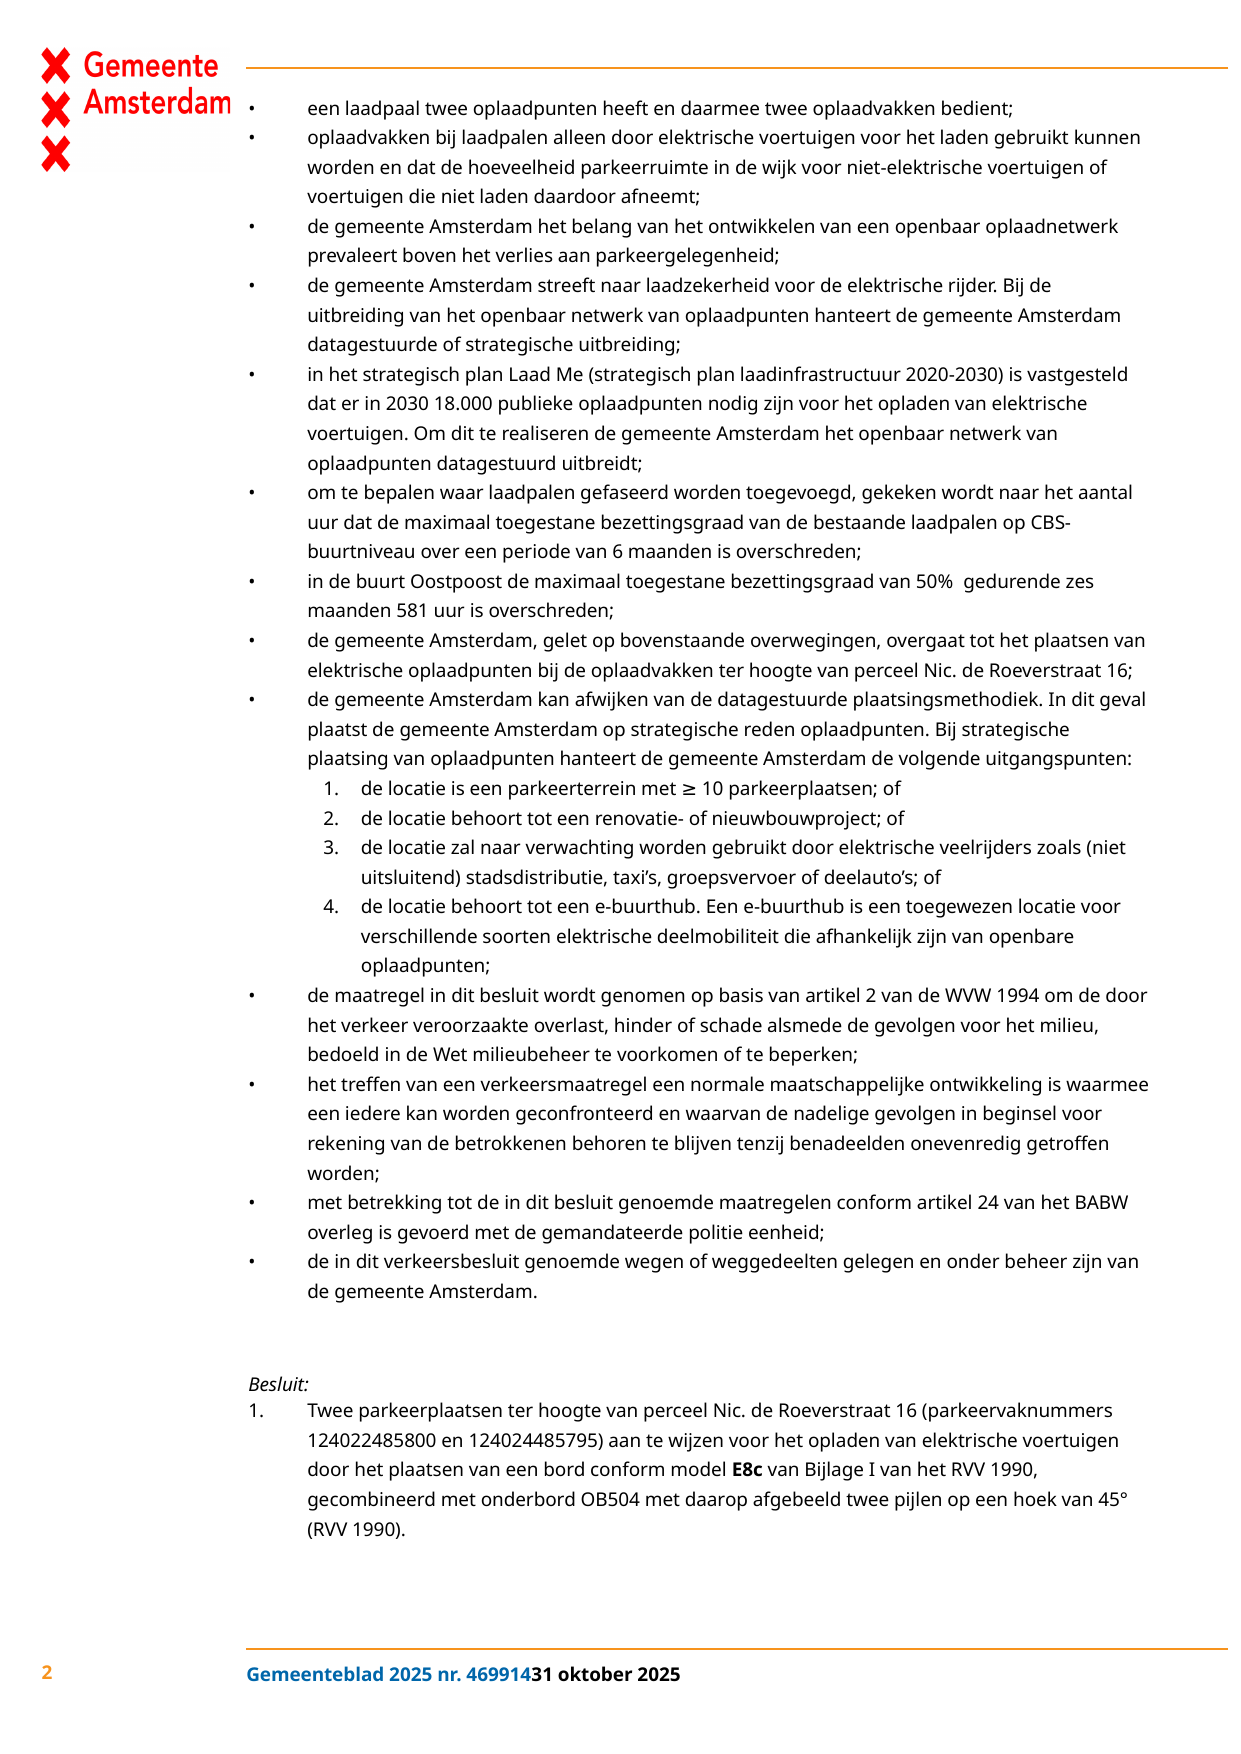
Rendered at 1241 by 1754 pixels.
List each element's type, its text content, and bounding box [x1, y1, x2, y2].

list de gemeente Amsterdam het belang van het ontwikkelen van een openbaar oplaadnetwerk prevaleert boven het verlies aan parkeergelegenheid; [248, 213, 1152, 268]
list de maatregel in dit besluit wordt genomen op basis van artikel 2 van de WVW 1994 om de door het verkeer veroorzaakte overlast, hinder of schade alsmede de gevolgen voor het milieu, bedoeld in de Wet milieubeheer te voorkomen of te beperken; [248, 982, 1152, 1067]
list in het strategisch plan Laad Me (strategisch plan laadinfrastructuur 2020-2030) is vastgesteld dat er in 2030 18.000 publieke oplaadpunten nodig zijn voor het opladen van elektrische voertuigen. Om dit te realiseren de gemeente Amsterdam het openbaar netwerk van oplaadpunten datagestuurd uitbreidt; [248, 361, 1152, 476]
list de locatie is een parkeerterrein met ≥ 10 parkeerplaatsen; of [323, 775, 1152, 801]
text Besluit: [248, 1372, 1152, 1397]
list de gemeente Amsterdam kan afwijken van de datagestuurde plaatsingsmethodiek. In dit geval plaatst de gemeente Amsterdam op strategische reden oplaadpunten. Bij strategische plaatsing van oplaadpunten hanteert de gemeente Amsterdam de volgende uitgangspunten: [248, 686, 1152, 771]
list de in dit verkeersbesluit genoemde wegen of weggedeelten gelegen en onder beheer zijn van de gemeente Amsterdam. [248, 1248, 1152, 1304]
list de gemeente Amsterdam streeft naar laadzekerheid voor de elektrische rijder. Bij de uitbreiding van het openbaar netwerk van oplaadpunten hanteert de gemeente Amsterdam datagestuurde of strategische uitbreiding; [248, 272, 1152, 357]
list met betrekking tot de in dit besluit genoemde maatregelen conform artikel 24 van het BABW overleg is gevoerd met de gemandateerde politie eenheid; [248, 1189, 1152, 1245]
list een laadpaal twee oplaadpunten heeft en daarmee twee oplaadvakken bedient; [248, 95, 1152, 121]
list in de buurt Oostpoost de maximaal toegestane bezettingsgraad van 50% gedurende zes maanden 581 uur is overschreden; [248, 568, 1152, 623]
list de locatie zal naar verwachting worden gebruikt door elektrische veelrijders zoals (niet uitsluitend) stadsdistributie, taxi’s, groepsvervoer of deelauto’s; of [323, 834, 1152, 890]
list de locatie behoort tot een e-buurthub. Een e-buurthub is een toegewezen locatie voor verschillende soorten elektrische deelmobiliteit die afhankelijk zijn van openbare oplaadpunten; [323, 893, 1152, 978]
list de locatie behoort tot een renovatie- of nieuwbouwproject; of [323, 805, 1152, 831]
picture [41, 47, 231, 172]
list het treffen van een verkeersmaatregel een normale maatschappelijke ontwikkeling is waarmee een iedere kan worden geconfronteerd en waarvan de nadelige gevolgen in beginsel voor rekening van de betrokkenen behoren te blijven tenzij benadeelden onevenredig getroffen worden; [248, 1071, 1152, 1186]
list Twee parkeerplaatsen ter hoogte van perceel Nic. de Roeverstraat 16 (parkeervaknummers 124022485800 en 124024485795) aan te wijzen voor het opladen van elektrische voertuigen door het plaatsen van een bord conform model E8c van Bijlage I van het RVV 1990, gecombineerd met onderbord OB504 met daarop afgebeeld twee pijlen op een hoek van 45° (RVV 1990). [248, 1397, 1152, 1541]
list oplaadvakken bij laadpalen alleen door elektrische voertuigen voor het laden gebruikt kunnen worden en dat de hoeveelheid parkeerruimte in de wijk voor niet-elektrische voertuigen of voertuigen die niet laden daardoor afneemt; [248, 124, 1152, 209]
list om te bepalen waar laadpalen gefaseerd worden toegevoegd, gekeken wordt naar het aantal uur dat de maximaal toegestane bezettingsgraad van de bestaande laadpalen op CBS-buurtniveau over een periode van 6 maanden is overschreden; [248, 479, 1152, 564]
list de gemeente Amsterdam, gelet op bovenstaande overwegingen, overgaat tot het plaatsen van elektrische oplaadpunten bij de oplaadvakken ter hoogte van perceel Nic. de Roeverstraat 16; [248, 627, 1152, 683]
